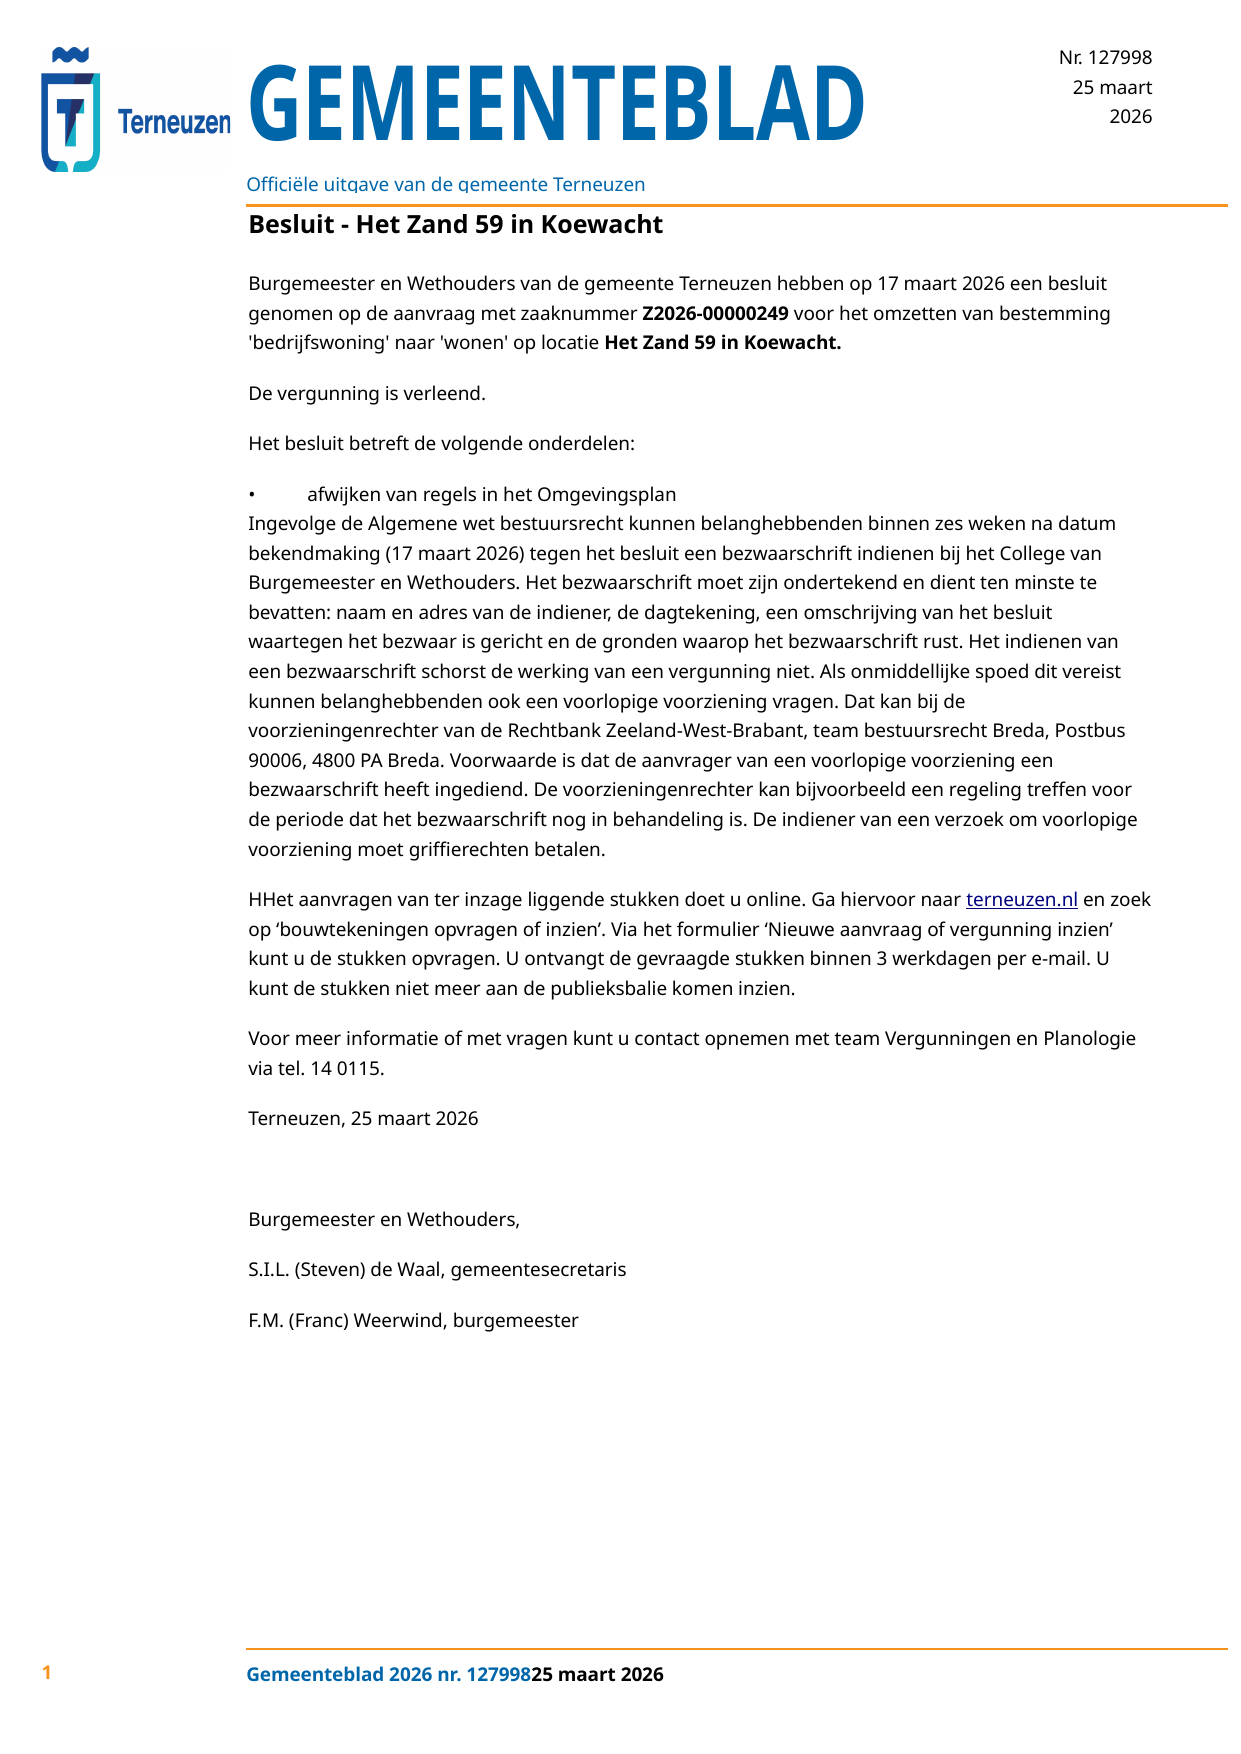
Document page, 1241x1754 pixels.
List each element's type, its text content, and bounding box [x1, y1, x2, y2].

text Het besluit betreft de volgende onderdelen: [248, 430, 1152, 456]
text F.M. (Franc) Weerwind, burgemeester [248, 1307, 1152, 1333]
list afwijken van regels in het Omgevingsplan [248, 481, 1152, 506]
text De vergunning is verleend. [248, 380, 1152, 406]
text Burgemeester en Wethouders van de gemeente Terneuzen hebben op 17 maart 2026 een besluit genomen op de aanvraag met zaaknummer Z2026-00000249 voor het omzetten van bestemming 'bedrijfswoning' naar 'wonen' op locatie Het Zand 59 in Koewacht. [248, 270, 1152, 355]
text Burgemeester en Wethouders, [248, 1206, 1152, 1232]
text S.I.L. (Steven) de Waal, gemeentesecretaris [248, 1257, 1152, 1282]
text HHet aanvragen van ter inzage liggende stukken doet u online. Ga hiervoor naar terneuzen.nl en zoek op ‘bouwtekeningen opvragen of inzien’. Via het formulier ‘Nieuwe aanvraag of vergunning inzien’ kunt u de stukken opvragen. U ontvangt de gevraagde stukken binnen 3 werkdagen per e-mail. U kunt de stukken niet meer aan de publieksbalie komen inzien. [248, 886, 1152, 1001]
picture [41, 47, 231, 172]
text Voor meer informatie of met vragen kunt u contact opnemen met team Vergunningen en Planologie via tel. 14 0115. [248, 1025, 1152, 1081]
text Besluit - Het Zand 59 in Koewacht [248, 207, 1152, 241]
text Terneuzen, 25 maart 2026 [248, 1105, 1152, 1131]
text Ingevolge de Algemene wet bestuursrecht kunnen belanghebbenden binnen zes weken na datum bekendmaking (17 maart 2026) tegen het besluit een bezwaarschrift indienen bij het College van Burgemeester en Wethouders. Het bezwaarschrift moet zijn ondertekend en dient ten minste te bevatten: naam en adres van de indiener, de dagtekening, een omschrijving van het besluit waartegen het bezwaar is gericht en de gronden waarop het bezwaarschrift rust. Het indienen van een bezwaarschrift schorst de werking van een vergunning niet. Als onmiddellijke spoed dit vereist kunnen belanghebbenden ook een voorlopige voorziening vragen. Dat kan bij de voorzieningenrechter van de Rechtbank Zeeland-West-Brabant, team bestuursrecht Breda, Postbus 90006, 4800 PA Breda. Voorwaarde is dat de aanvrager van een voorlopige voorziening een bezwaarschrift heeft ingediend. De voorzieningenrechter kan bijvoorbeeld een regeling treffen voor de periode dat het bezwaarschrift nog in behandeling is. De indiener van een verzoek om voorlopige voorziening moet griffierechten betalen. [248, 510, 1152, 861]
